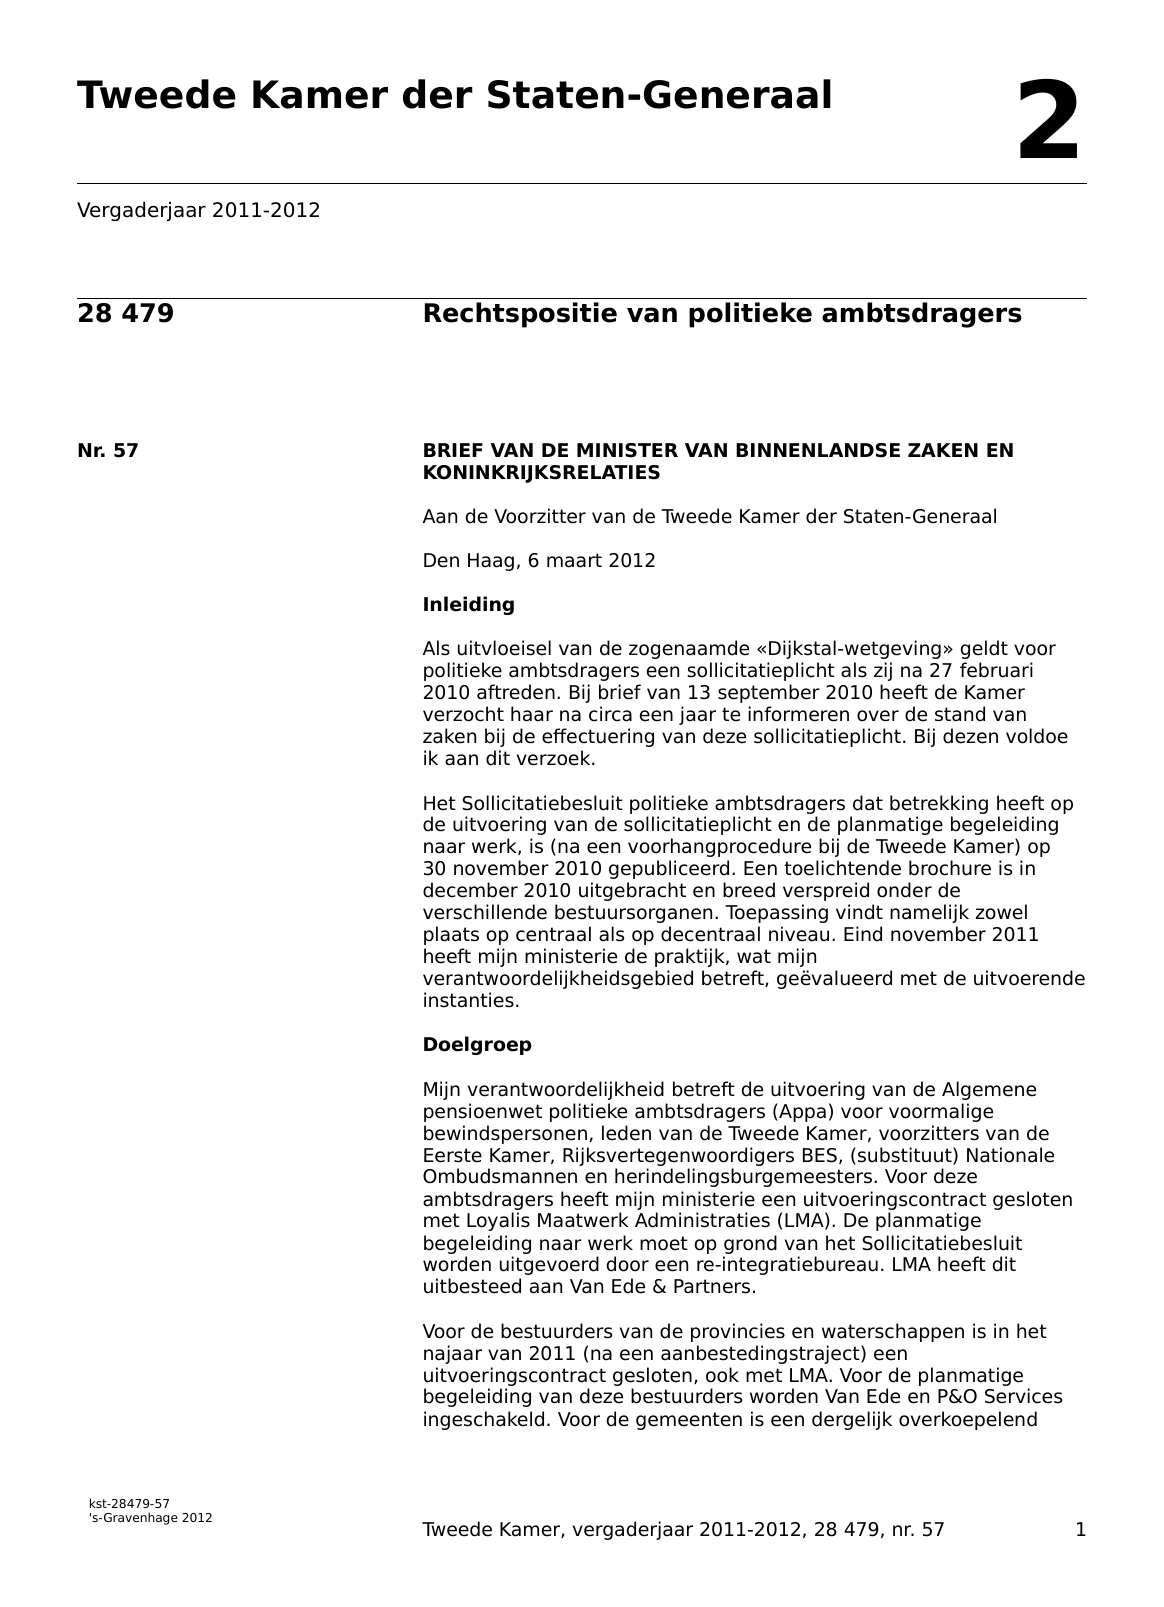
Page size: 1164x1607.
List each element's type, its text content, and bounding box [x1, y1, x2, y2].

text Mijn verantwoordelijkheid betreft de uitvoering van de Algemene pensioenwet politieke ambtsdragers (Appa) voor voormalige bewindspersonen, leden van de Tweede Kamer, voorzitters van de Eerste Kamer, Rijksvertegenwoordigers BES, (substituut) Nationale Ombudsmannen en herindelingsburgemeesters. Voor deze ambtsdragers heeft mijn ministerie een uitvoeringscontract gesloten met Loyalis Maatwerk Administraties (LMA). De planmatige begeleiding naar werk moet op grond van het Sollicitatiebesluit worden uitgevoerd door een re-integratiebureau. LMA heeft dit uitbesteed aan Van Ede & Partners. [422, 1078, 1087, 1298]
subtitle Inleiding [422, 594, 1087, 616]
subtitle 28 479 Rechtspositie van politieke ambtsdragers [77, 299, 1087, 329]
text 's-Gravenhage 2012 [88, 1511, 323, 1525]
text kst-28479-57 [88, 1497, 323, 1511]
table_header 2 [886, 59, 1087, 183]
subtitle Nr. 57 BRIEF VAN DE MINISTER VAN BINNENLANDSE ZAKEN EN KONINKRIJKSRELATIES [77, 440, 1087, 484]
text Het Sollicitatiebesluit politieke ambtsdragers dat betrekking heeft op de uitvoering van de sollicitatieplicht en de planmatige begeleiding naar werk, is (na een voorhangprocedure bij de Tweede Kamer) op 30 november 2010 gepubliceerd. Een toelichtende brochure is in december 2010 uitgebracht en breed verspreid onder de verschillende bestuursorganen. Toepassing vindt namelijk zowel plaats op centraal als op decentraal niveau. Eind november 2011 heeft mijn ministerie de praktijk, wat mijn verantwoordelijkheidsgebied betreft, geëvalueerd met de uitvoerende instanties. [422, 792, 1087, 1012]
text Als uitvloeisel van de zogenaamde «Dijkstal-wetgeving» geldt voor politieke ambtsdragers een sollicitatieplicht als zij na 27 februari 2010 aftreden. Bij brief van 13 september 2010 heeft de Kamer verzocht haar na circa een jaar te informeren over de stand van zaken bij de effectuering van deze sollicitatieplicht. Bij dezen voldoe ik aan dit verzoek. [422, 638, 1087, 770]
text Aan de Voorzitter van de Tweede Kamer der Staten-Generaal [422, 506, 1087, 528]
table_cell Vergaderjaar 2011-2012 [77, 184, 1087, 298]
text Den Haag, 6 maart 2012 [422, 550, 1087, 572]
subtitle Doelgroep [422, 1034, 1087, 1056]
text Voor de bestuurders van de provincies en waterschappen is in het najaar van 2011 (na een aanbestedingstraject) een uitvoeringscontract gesloten, ook met LMA. Voor de planmatige begeleiding van deze bestuurders worden Van Ede en P&O Services ingeschakeld. Voor de gemeenten is een dergelijk overkoepelend [422, 1321, 1087, 1430]
table_header Tweede Kamer der Staten-Generaal [77, 59, 886, 183]
